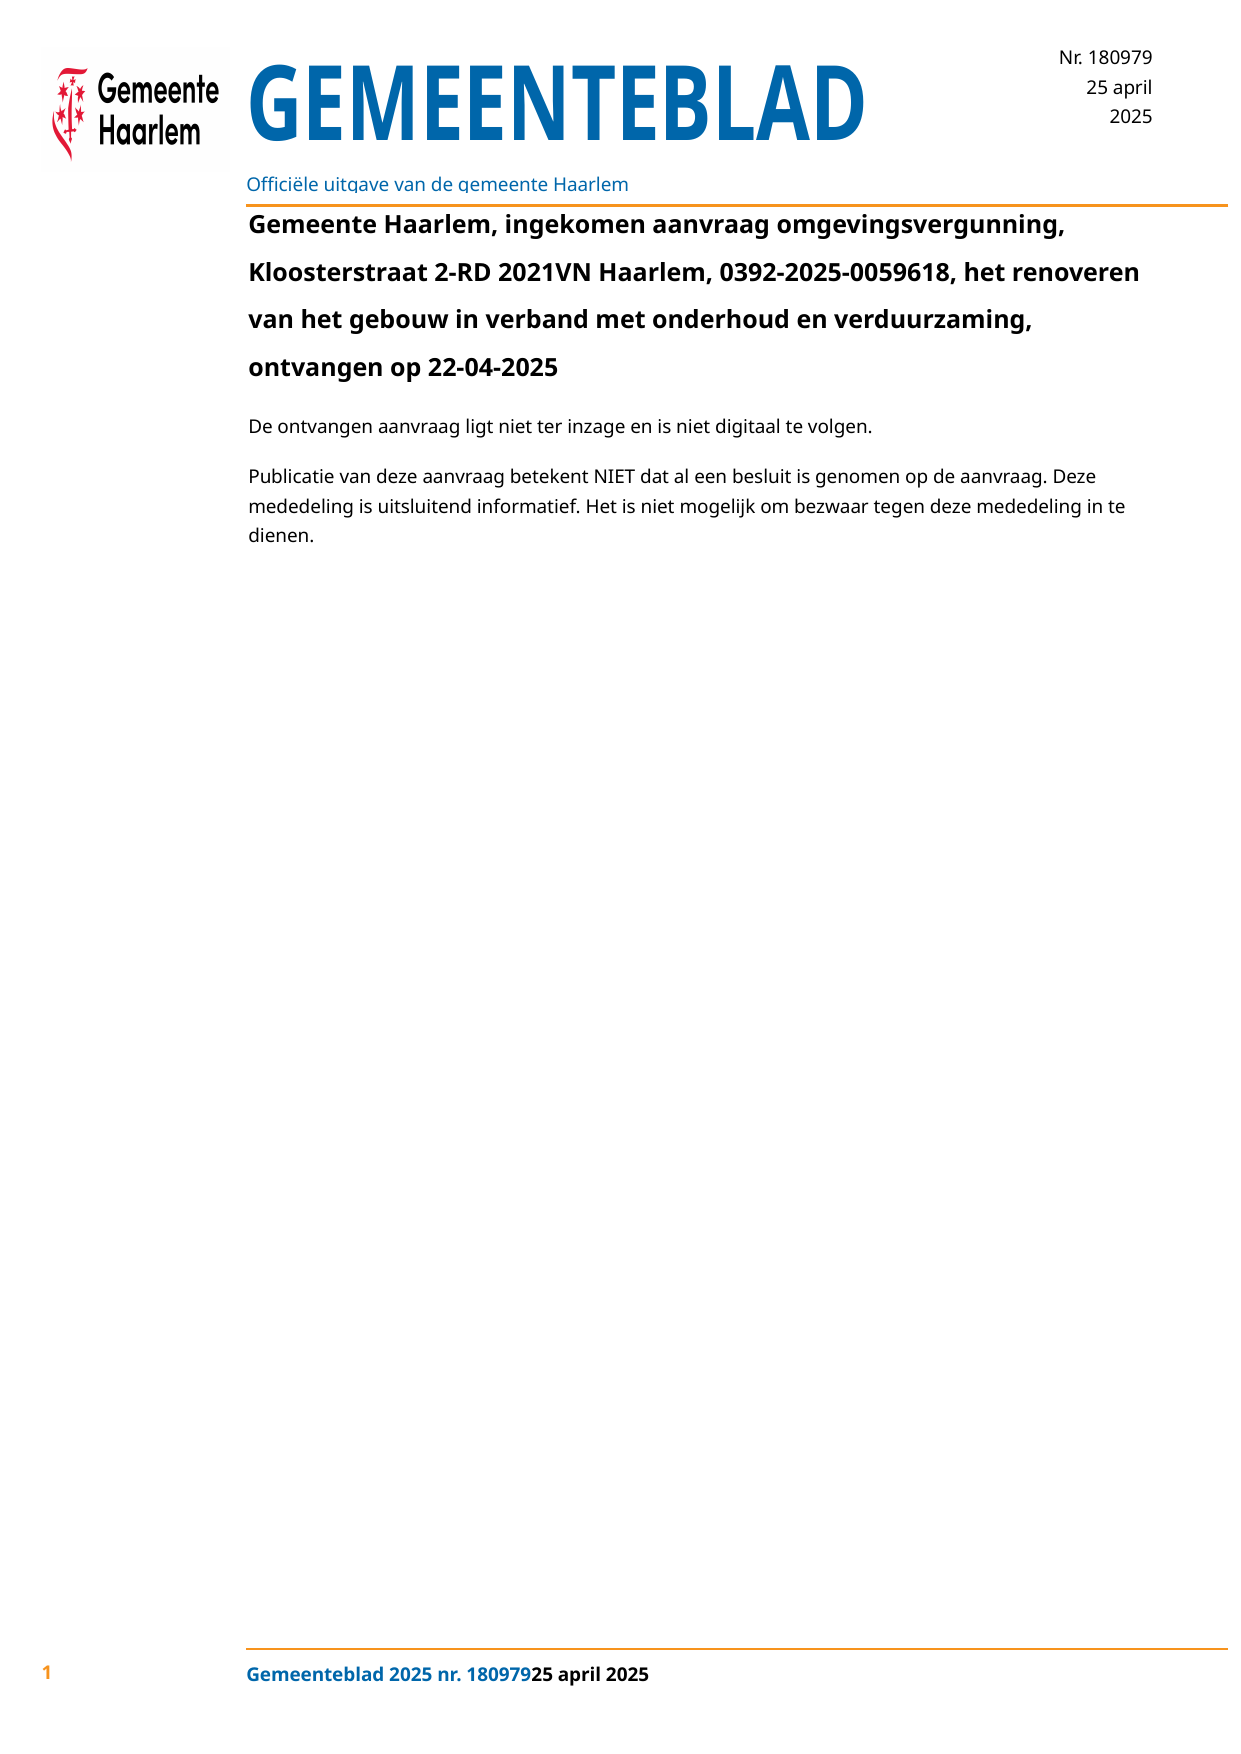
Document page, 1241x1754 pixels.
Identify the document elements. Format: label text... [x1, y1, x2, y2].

picture [41, 47, 231, 172]
text Publicatie van deze aanvraag betekent NIET dat al een besluit is genomen op de aanvraag. Deze mededeling is uitsluitend informatief. Het is niet mogelijk om bezwaar tegen deze mededeling in te dienen. [248, 463, 1152, 548]
text Gemeente Haarlem, ingekomen aanvraag omgevingsvergunning, Kloosterstraat 2-RD 2021VN Haarlem, 0392-2025-0059618, het renoveren van het gebouw in verband met onderhoud en verduurzaming, ontvangen op 22-04-2025 [248, 207, 1152, 384]
text De ontvangen aanvraag ligt niet ter inzage en is niet digitaal te volgen. [248, 413, 1152, 439]
